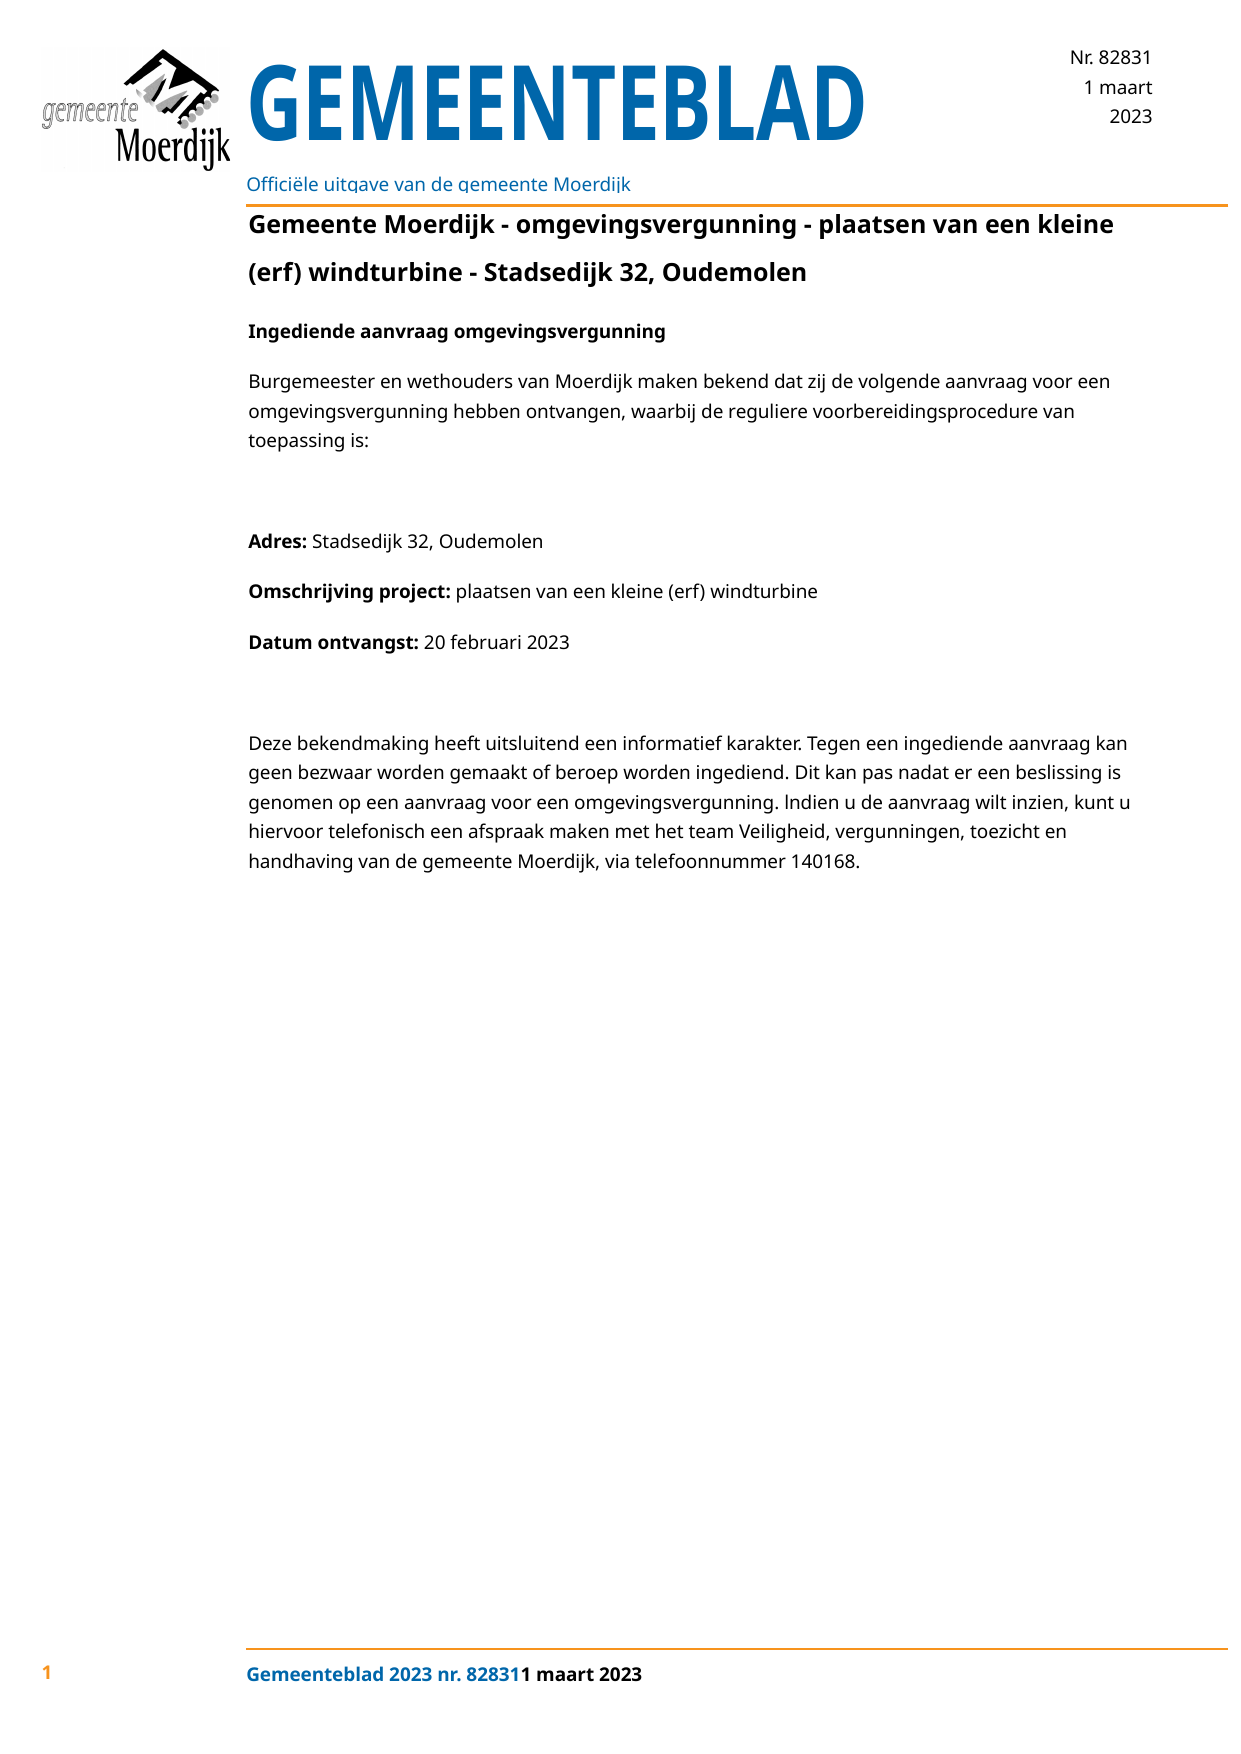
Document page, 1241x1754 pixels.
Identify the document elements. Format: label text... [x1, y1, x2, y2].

text Ingediende aanvraag omgevingsvergunning [248, 318, 1152, 344]
text Omschrijving project: plaatsen van een kleine (erf) windturbine [248, 579, 1152, 604]
text Adres: Stadsedijk 32, Oudemolen [248, 528, 1152, 554]
text Deze bekendmaking heeft uitsluitend een informatief karakter. Tegen een ingediende aanvraag kan geen bezwaar worden gemaakt of beroep worden ingediend. Dit kan pas nadat er een beslissing is genomen op een aanvraag voor een omgevingsvergunning. lndien u de aanvraag wilt inzien, kunt u hiervoor telefonisch een afspraak maken met het team Veiligheid, vergunningen, toezicht en handhaving van de gemeente Moerdijk, via telefoonnummer 140168. [248, 730, 1152, 874]
picture [41, 47, 231, 172]
text Burgemeester en wethouders van Moerdijk maken bekend dat zij de volgende aanvraag voor een omgevingsvergunning hebben ontvangen, waarbij de reguliere voorbereidingsprocedure van toepassing is: [248, 368, 1152, 453]
text Datum ontvangst: 20 februari 2023 [248, 629, 1152, 655]
text Gemeente Moerdijk - omgevingsvergunning - plaatsen van een kleine (erf) windturbine - Stadsedijk 32, Oudemolen [248, 207, 1152, 288]
